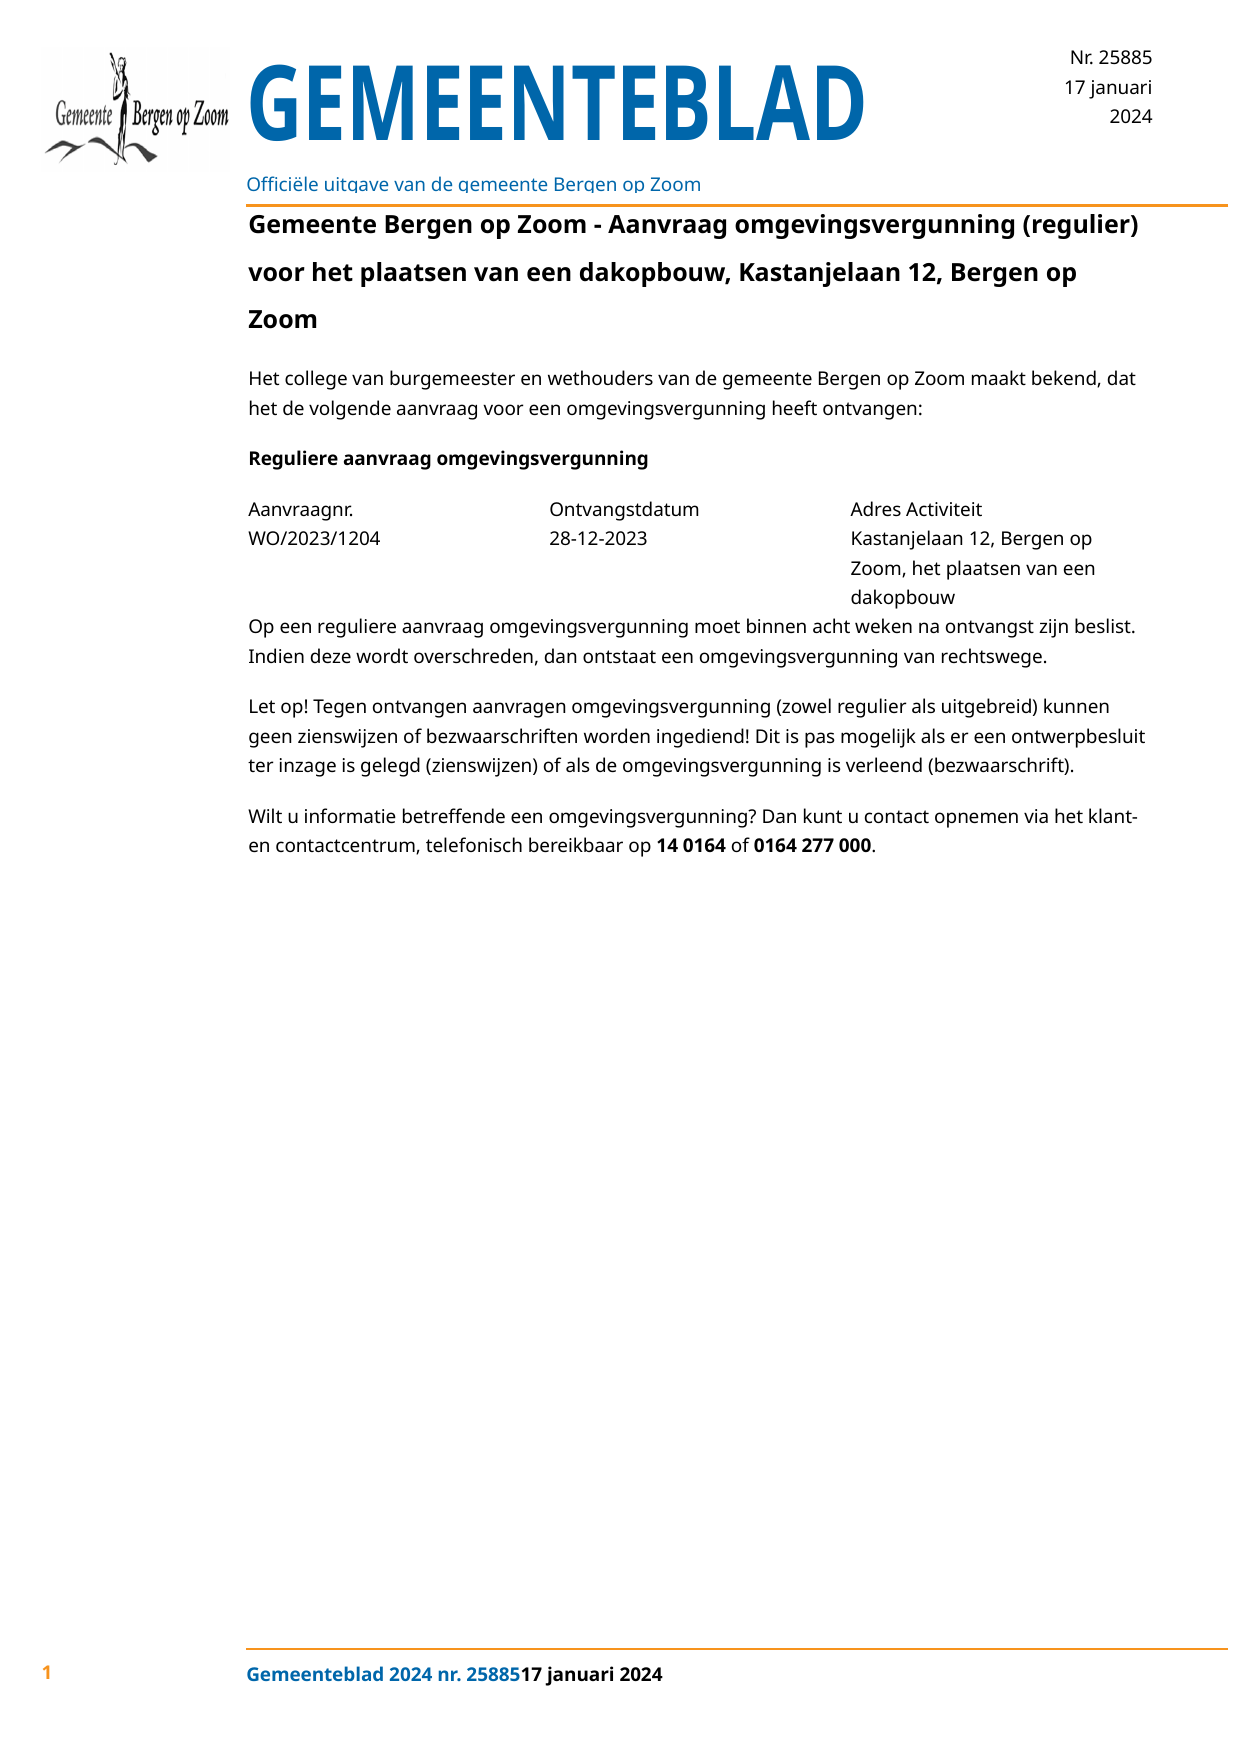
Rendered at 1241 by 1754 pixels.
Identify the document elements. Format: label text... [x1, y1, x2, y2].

table_header Adres Activiteit [850, 496, 1152, 522]
table_header Ontvangstdatum [549, 496, 850, 522]
picture [41, 47, 231, 172]
text Gemeente Bergen op Zoom - Aanvraag omgevingsvergunning (regulier) voor het plaatsen van een dakopbouw, Kastanjelaan 12, Bergen op Zoom [248, 207, 1152, 336]
table_header 28-12-2023 [549, 525, 850, 610]
text Let op! Tegen ontvangen aanvragen omgevingsvergunning (zowel regulier als uitgebreid) kunnen geen zienswijzen of bezwaarschriften worden ingediend! Dit is pas mogelijk als er een ontwerpbesluit ter inzage is gelegd (zienswijzen) of als de omgevingsvergunning is verleend (bezwaarschrift). [248, 693, 1152, 778]
text Op een reguliere aanvraag omgevingsvergunning moet binnen acht weken na ontvangst zijn beslist. Indien deze wordt overschreden, dan ontstaat een omgevingsvergunning van rechtswege. [248, 613, 1152, 668]
table_header Kastanjelaan 12, Bergen op Zoom, het plaatsen van een dakopbouw [850, 525, 1152, 610]
table_header WO/2023/1204 [248, 525, 549, 610]
table_header Aanvraagnr. [248, 496, 549, 522]
text Wilt u informatie betreffende een omgevingsvergunning? Dan kunt u contact opnemen via het klant- en contactcentrum, telefonisch bereikbaar op 14 0164 of 0164 277 000. [248, 803, 1152, 858]
text Het college van burgemeester en wethouders van de gemeente Bergen op Zoom maakt bekend, dat het de volgende aanvraag voor een omgevingsvergunning heeft ontvangen: [248, 366, 1152, 421]
text Reguliere aanvraag omgevingsvergunning [248, 446, 1152, 471]
